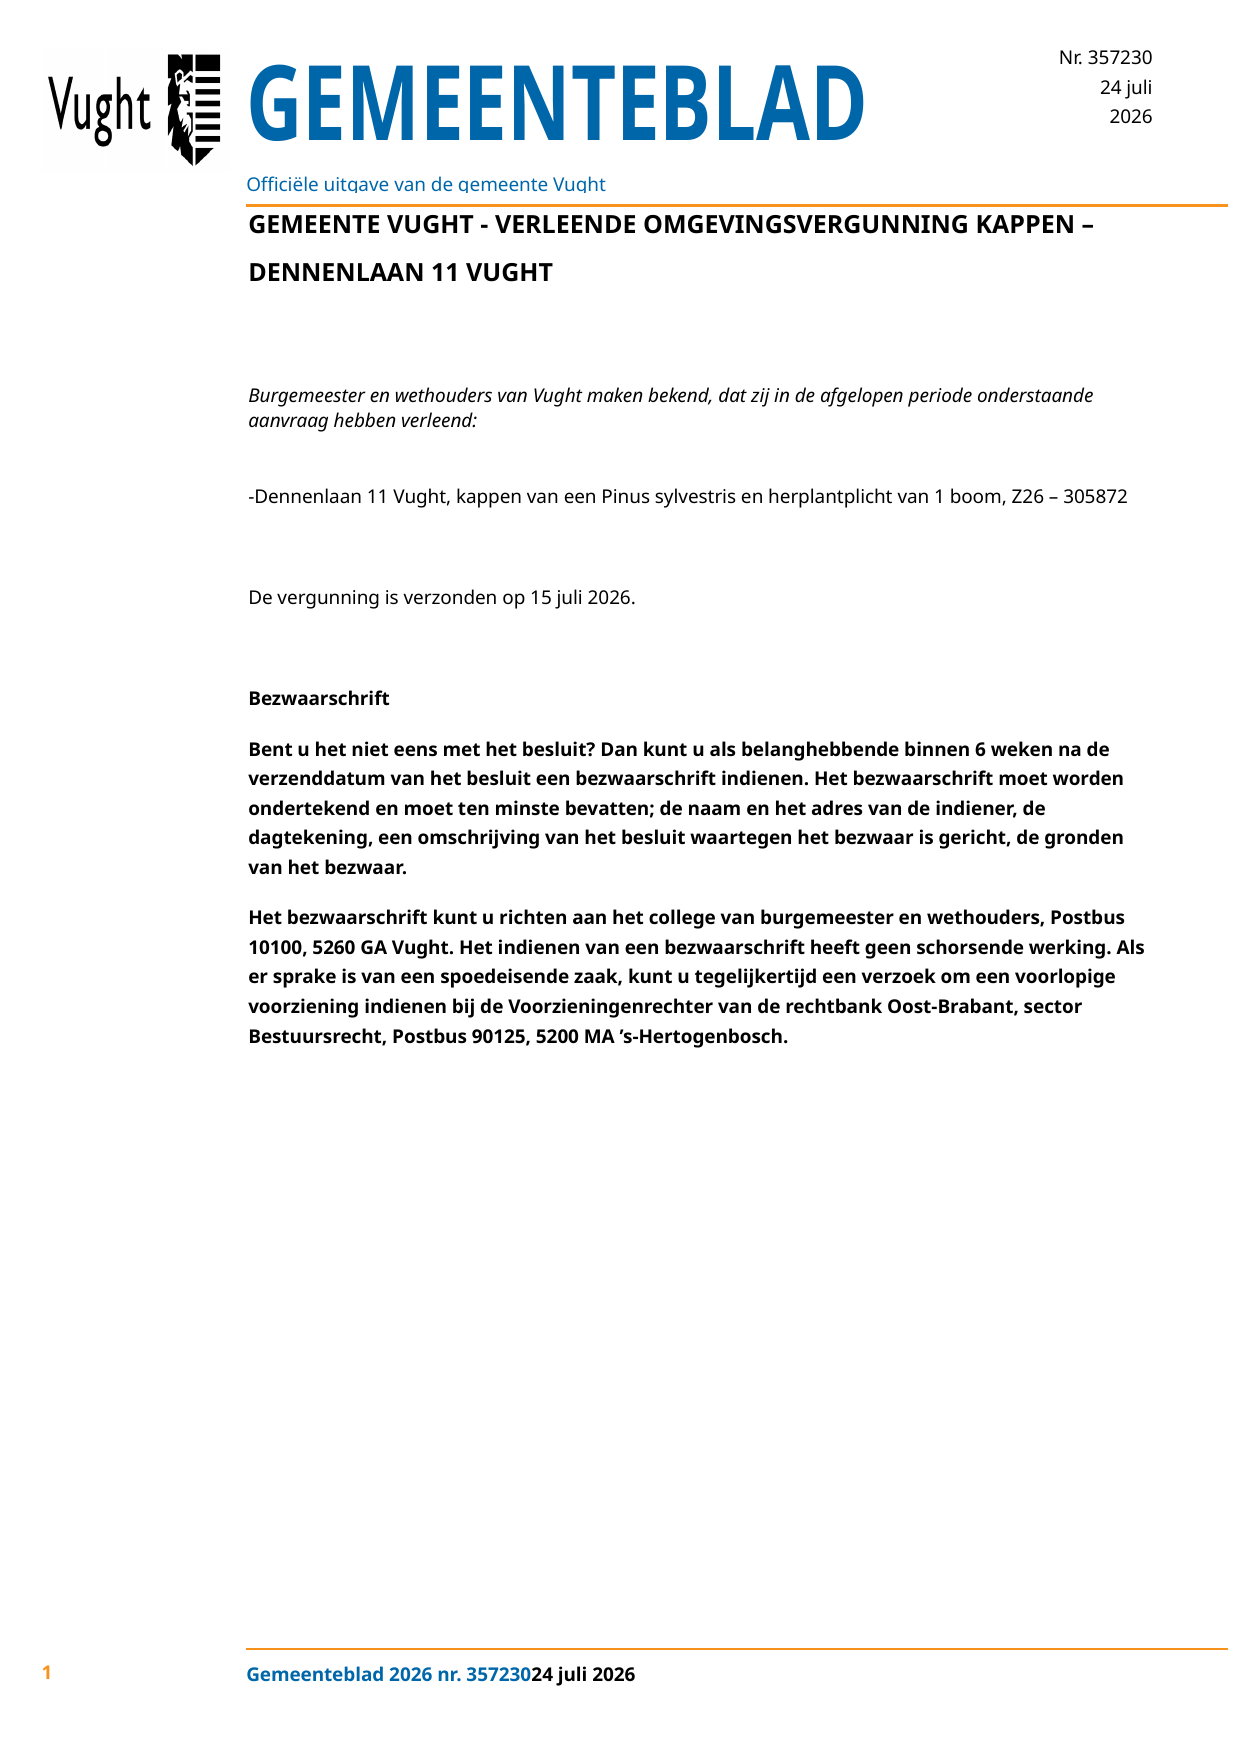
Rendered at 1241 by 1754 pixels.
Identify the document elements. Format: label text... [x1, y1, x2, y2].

text GEMEENTE VUGHT - VERLEENDE OMGEVINGSVERGUNNING KAPPEN – DENNENLAAN 11 VUGHT [248, 207, 1152, 288]
text Het bezwaarschrift kunt u richten aan het college van burgemeester en wethouders, Postbus 10100, 5260 GA Vught. Het indienen van een bezwaarschrift heeft geen schorsende werking. Als er sprake is van een spoedeisende zaak, kunt u tegelijkertijd een verzoek om een voorlopige voorziening indienen bij de Voorzieningenrechter van de rechtbank Oost-Brabant, sector Bestuursrecht, Postbus 90125, 5200 MA ’s-Hertogenbosch. [248, 904, 1152, 1049]
text Burgemeester en wethouders van Vught maken bekend, dat zij in de afgelopen periode onderstaande aanvraag hebben verleend: [248, 382, 1152, 433]
text Bezwaarschrift [248, 685, 1152, 711]
text Bent u het niet eens met het besluit? Dan kunt u als belanghebbende binnen 6 weken na de verzenddatum van het besluit een bezwaarschrift indienen. Het bezwaarschrift moet worden ondertekend en moet ten minste bevatten; de naam en het adres van de indiener, de dagtekening, een omschrijving van het besluit waartegen het bezwaar is gericht, de gronden van het bezwaar. [248, 736, 1152, 880]
text De vergunning is verzonden op 15 juli 2026. [248, 584, 1152, 610]
text -Dennenlaan 11 Vught, kappen van een Pinus sylvestris en herplantplicht van 1 boom, Z26 – 305872 [248, 484, 1152, 509]
picture [41, 47, 231, 172]
